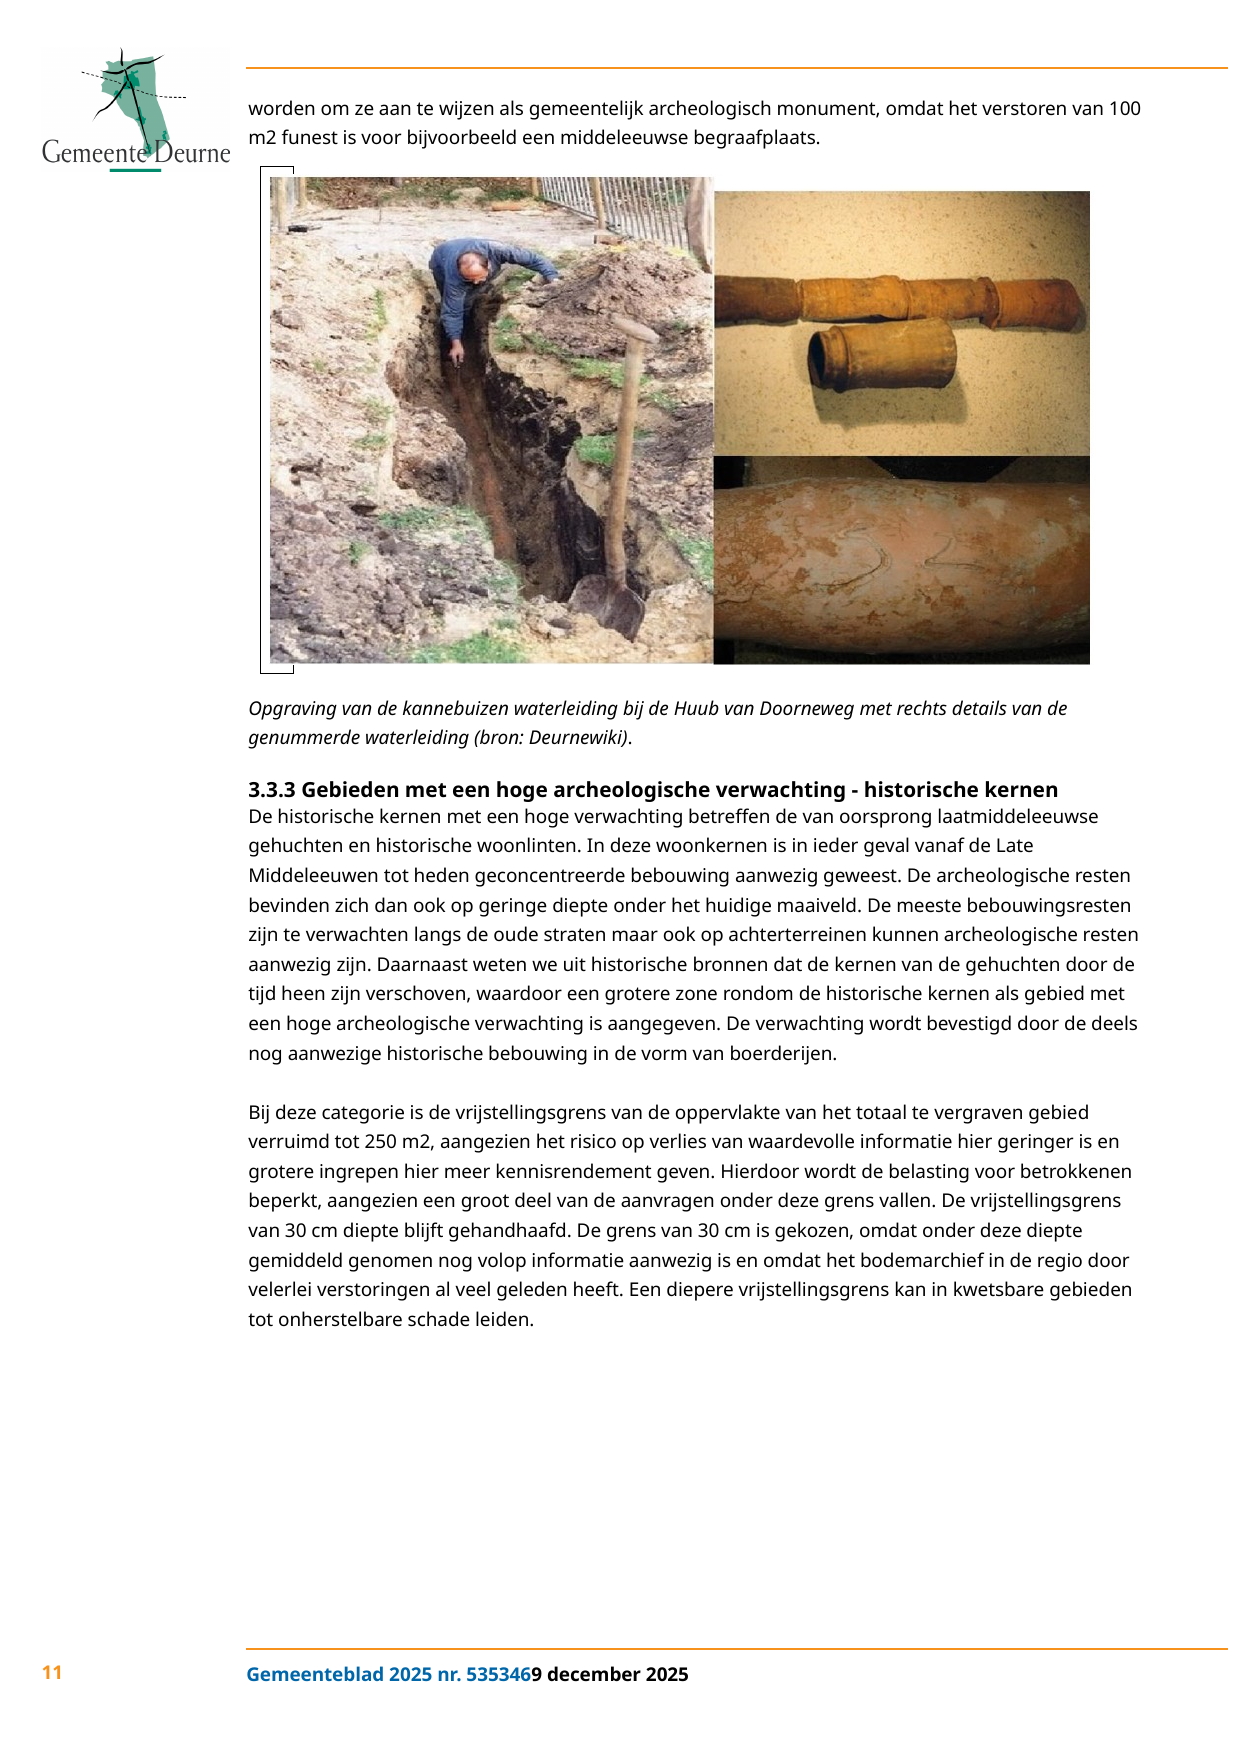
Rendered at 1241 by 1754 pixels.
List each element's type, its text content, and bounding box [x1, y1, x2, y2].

picture [268, 174, 1096, 665]
text Bij deze categorie is de vrijstellingsgrens van de oppervlakte van het totaal te vergraven gebied verruimd tot 250 m2, aangezien het risico op verlies van waardevolle informatie hier geringer is en grotere ingrepen hier meer kennisrendement geven. Hierdoor wordt de belasting voor betrokkenen beperkt, aangezien een groot deel van de aanvragen onder deze grens vallen. De vrijstellingsgrens van 30 cm diepte blijft gehandhaafd. De grens van 30 cm is gekozen, omdat onder deze diepte gemiddeld genomen nog volop informatie aanwezig is en omdat het bodemarchief in de regio door velerlei verstoringen al veel geleden heeft. Een diepere vrijstellingsgrens kan in kwetsbare gebieden tot onherstelbare schade leiden. [248, 1099, 1152, 1332]
text De historische kernen met een hoge verwachting betreffen de van oorsprong laatmiddeleeuwse gehuchten en historische woonlinten. In deze woonkernen is in ieder geval vanaf de Late Middeleeuwen tot heden geconcentreerde bebouwing aanwezig geweest. De archeologische resten bevinden zich dan ook op geringe diepte onder het huidige maaiveld. De meeste bebouwingsresten zijn te verwachten langs de oude straten maar ook op achterterreinen kunnen archeologische resten aanwezig zijn. Daarnaast weten we uit historische bronnen dat de kernen van de gehuchten door de tijd heen zijn verschoven, waardoor een grotere zone rondom de historische kernen als gebied met een hoge archeologische verwachting is aangegeven. De verwachting wordt bevestigd door de deels nog aanwezige historische bebouwing in de vorm van boerderijen. [248, 803, 1152, 1066]
text 3.3.3 Gebieden met een hoge archeologische verwachting - historische kernen [248, 775, 1152, 803]
text worden om ze aan te wijzen als gemeentelijk archeologisch monument, omdat het verstoren van 100 m2 funest is voor bijvoorbeeld een middeleeuwse begraafplaats. [248, 95, 1152, 150]
picture [41, 47, 231, 172]
text Opgraving van de kannebuizen waterleiding bij de Huub van Doorneweg met rechts details van de genummerde waterleiding (bron: Deurnewiki). [248, 695, 1152, 750]
